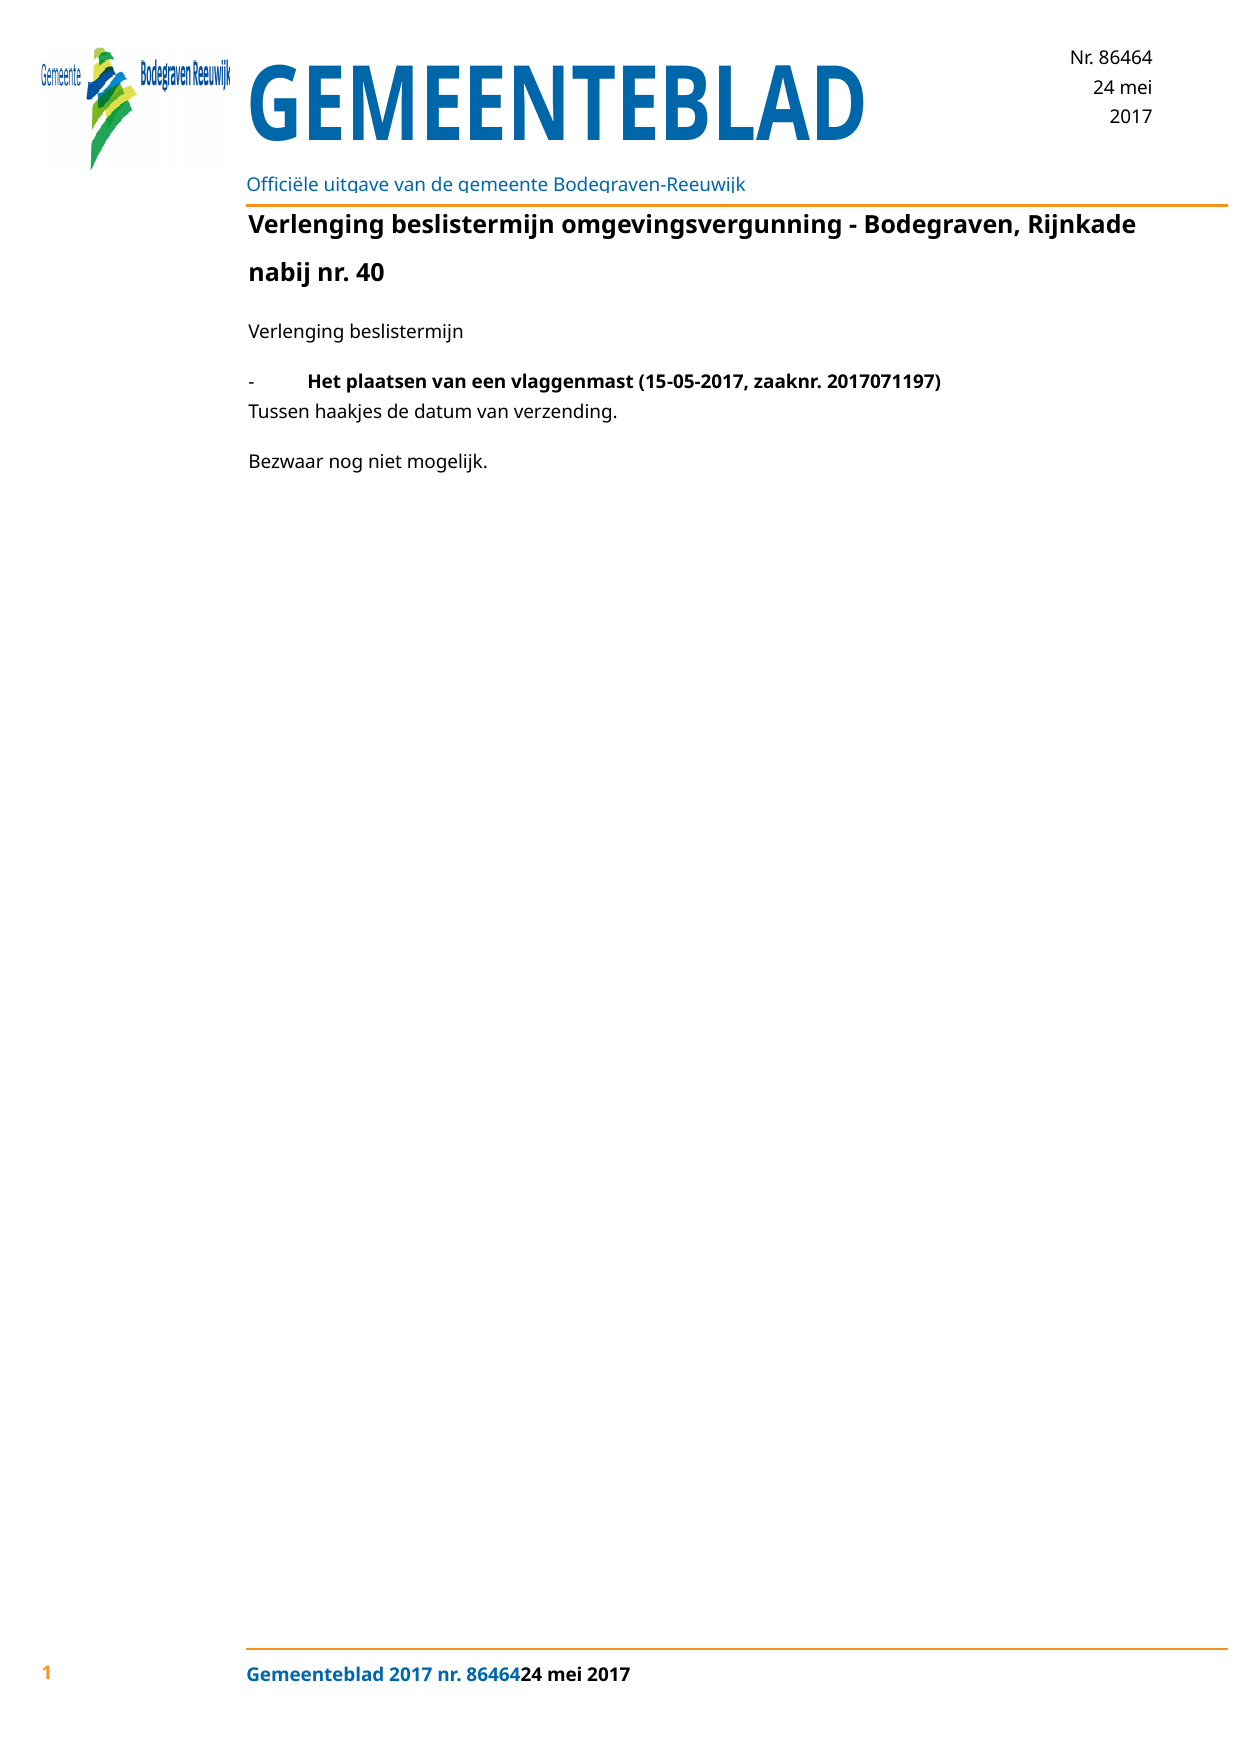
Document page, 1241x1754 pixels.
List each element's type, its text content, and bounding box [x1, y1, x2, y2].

text Verlenging beslistermijn [248, 318, 1152, 344]
picture [41, 47, 231, 172]
text Bezwaar nog niet mogelijk. [248, 448, 1152, 474]
text Tussen haakjes de datum van verzending. [248, 398, 1152, 424]
list Het plaatsen van een vlaggenmast (15‑05‑2017, zaaknr. 2017071197) [248, 368, 1152, 394]
text Verlenging beslistermijn omgevingsvergunning - Bodegraven, Rijnkade nabij nr. 40 [248, 207, 1152, 288]
